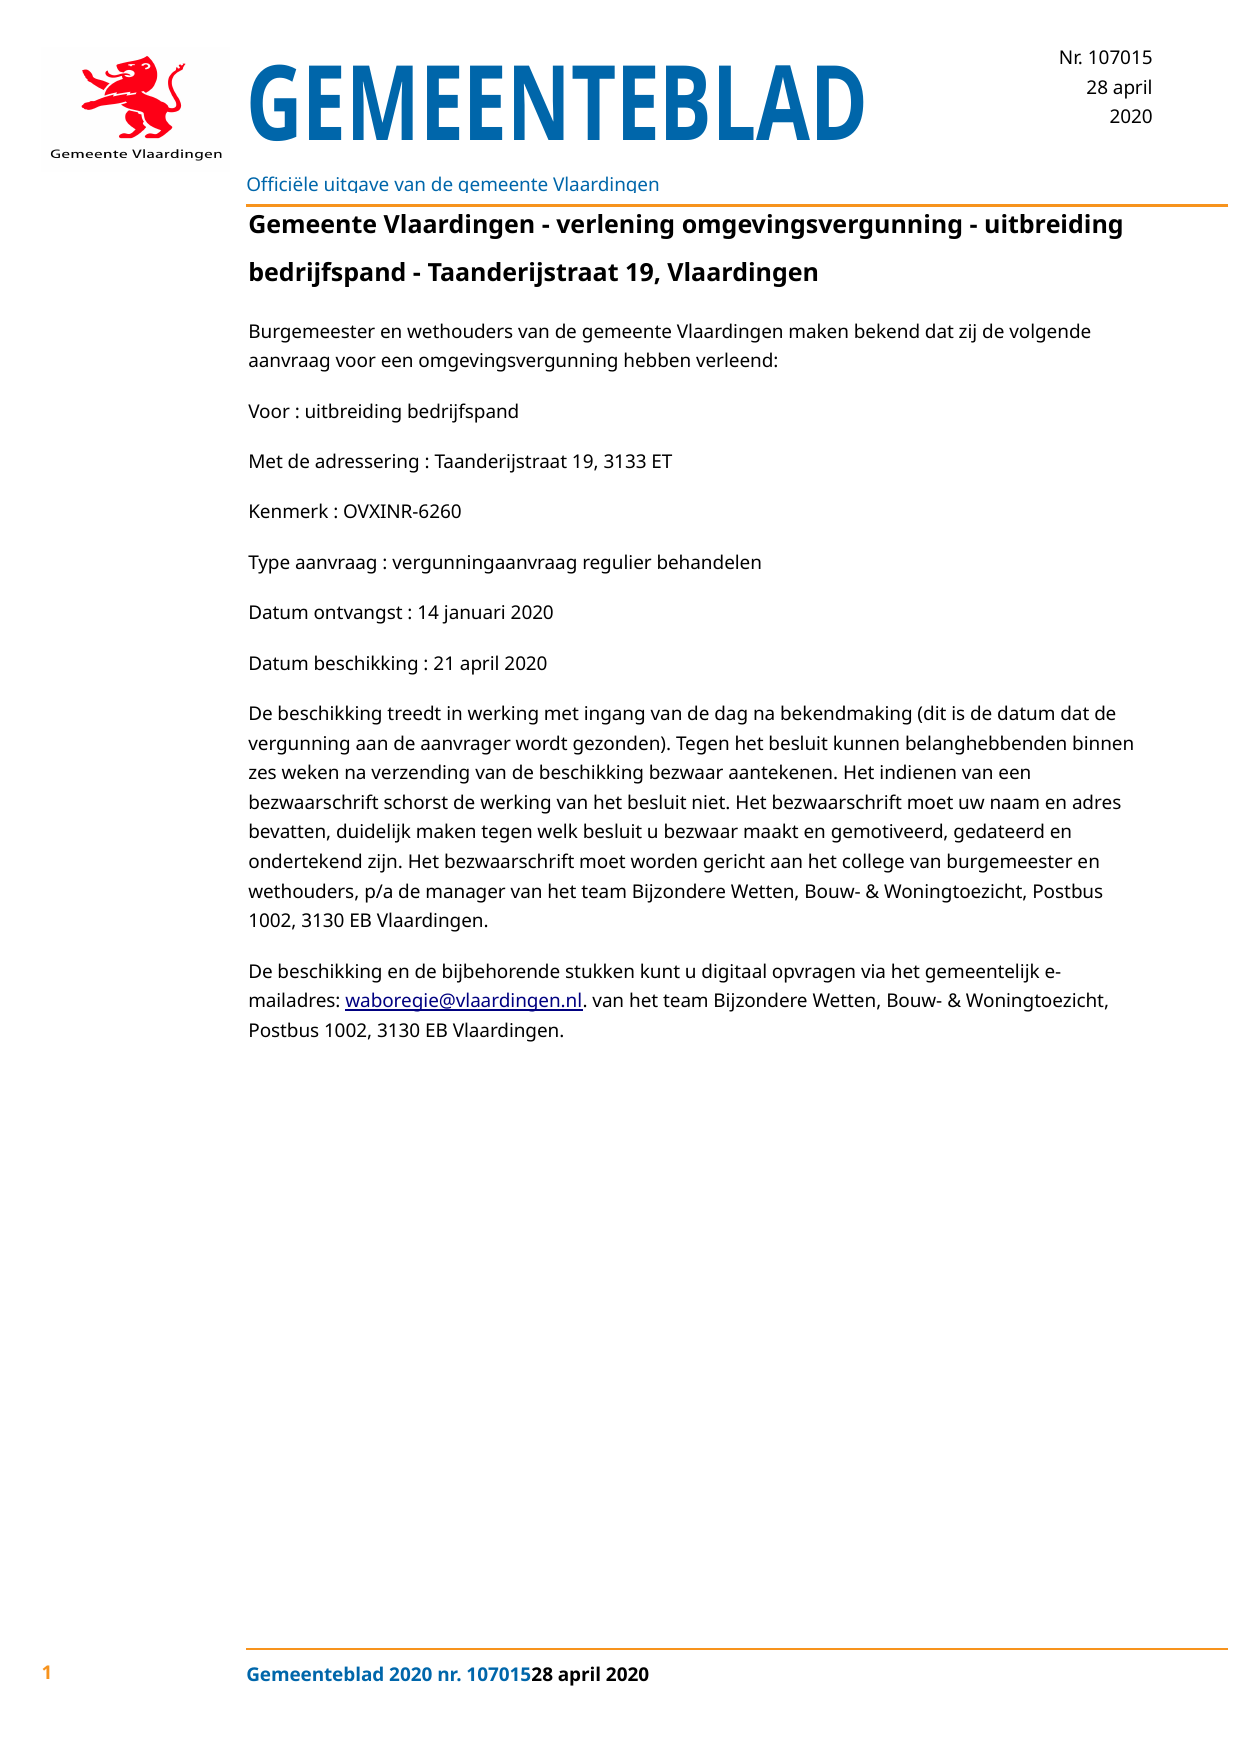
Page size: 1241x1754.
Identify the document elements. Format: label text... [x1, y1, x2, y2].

text De beschikking en de bijbehorende stukken kunt u digitaal opvragen via het gemeentelijk e-mailadres: waboregie@vlaardingen.nl. van het team Bijzondere Wetten, Bouw- & Woningtoezicht, Postbus 1002, 3130 EB Vlaardingen. [248, 958, 1152, 1043]
picture [41, 47, 231, 172]
text Datum beschikking : 21 april 2020 [248, 650, 1152, 676]
text Kenmerk : OVXINR-6260 [248, 499, 1152, 524]
text Voor : uitbreiding bedrijfspand [248, 398, 1152, 424]
text Gemeente Vlaardingen - verlening omgevingsvergunning - uitbreiding bedrijfspand - Taanderijstraat 19, Vlaardingen [248, 207, 1152, 288]
text De beschikking treedt in werking met ingang van de dag na bekendmaking (dit is de datum dat de vergunning aan de aanvrager wordt gezonden). Tegen het besluit kunnen belanghebbenden binnen zes weken na verzending van de beschikking bezwaar aantekenen. Het indienen van een bezwaarschrift schorst de werking van het besluit niet. Het bezwaarschrift moet uw naam en adres bevatten, duidelijk maken tegen welk besluit u bezwaar maakt en gemotiveerd, gedateerd en ondertekend zijn. Het bezwaarschrift moet worden gericht aan het college van burgemeester en wethouders, p/a de manager van het team Bijzondere Wetten, Bouw- & Woningtoezicht, Postbus 1002, 3130 EB Vlaardingen. [248, 700, 1152, 933]
text Burgemeester en wethouders van de gemeente Vlaardingen maken bekend dat zij de volgende aanvraag voor een omgevingsvergunning hebben verleend: [248, 318, 1152, 373]
text Met de adressering : Taanderijstraat 19, 3133 ET [248, 448, 1152, 474]
text Datum ontvangst : 14 januari 2020 [248, 599, 1152, 625]
text Type aanvraag : vergunningaanvraag regulier behandelen [248, 549, 1152, 575]
